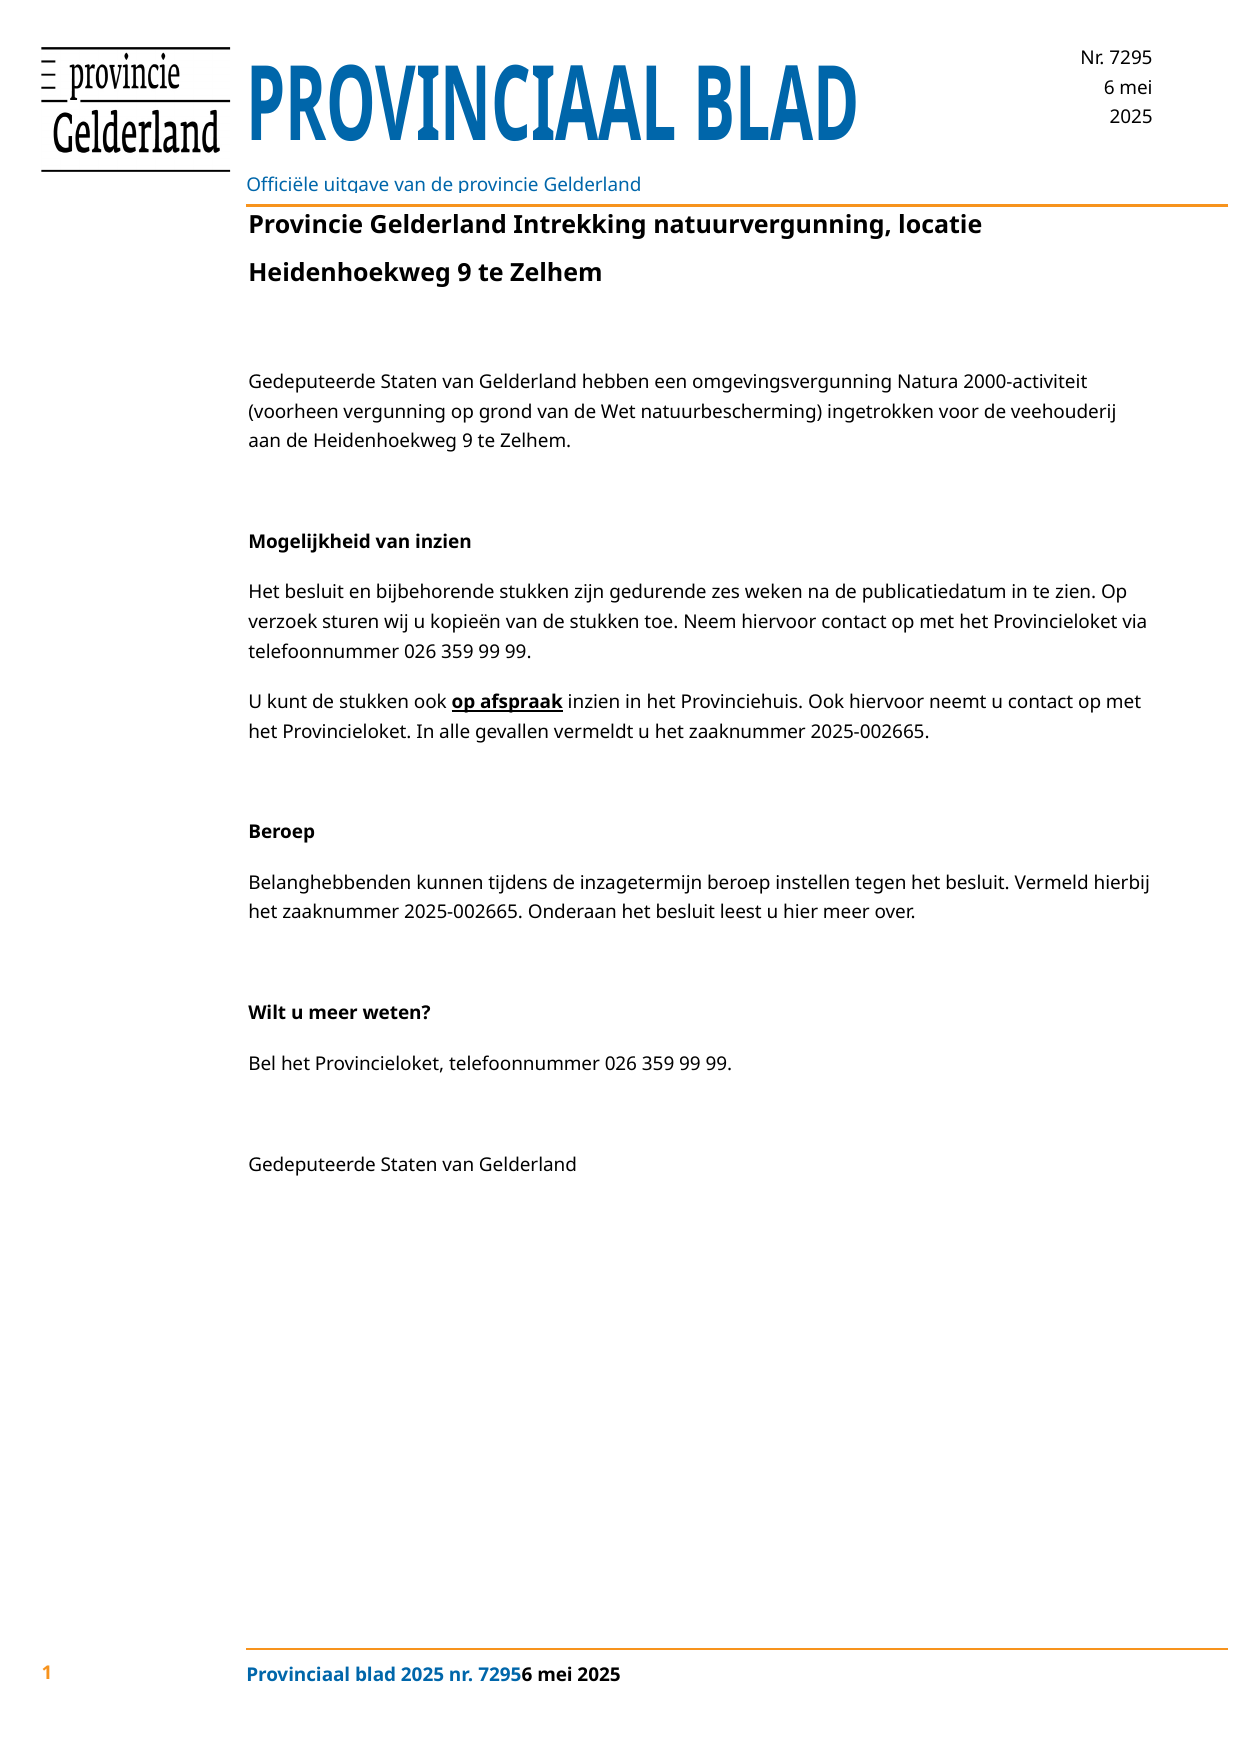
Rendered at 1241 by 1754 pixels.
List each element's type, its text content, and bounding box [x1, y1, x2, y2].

text Het besluit en bijbehorende stukken zijn gedurende zes weken na de publicatiedatum in te zien. Op verzoek sturen wij u kopieën van de stukken toe. Neem hiervoor contact op met het Provincieloket via telefoonnummer 026 359 99 99. [248, 579, 1152, 664]
text U kunt de stukken ook op afspraak inzien in het Provinciehuis. Ook hiervoor neemt u contact op met het Provincieloket. In alle gevallen vermeldt u het zaaknummer 2025-002665. [248, 688, 1152, 744]
text Gedeputeerde Staten van Gelderland [248, 1151, 1152, 1177]
text Beroep [248, 819, 1152, 844]
text Bel het Provincieloket, telefoonnummer 026 359 99 99. [248, 1050, 1152, 1076]
text Mogelijkheid van inzien [248, 528, 1152, 554]
text Provincie Gelderland Intrekking natuurvergunning, locatie Heidenhoekweg 9 te Zelhem [248, 207, 1152, 288]
text Wilt u meer weten? [248, 999, 1152, 1025]
text Belanghebbenden kunnen tijdens de inzagetermijn beroep instellen tegen het besluit. Vermeld hierbij het zaaknummer 2025-002665. Onderaan het besluit leest u hier meer over. [248, 869, 1152, 924]
text Gedeputeerde Staten van Gelderland hebben een omgevingsvergunning Natura 2000-activiteit (voorheen vergunning op grond van de Wet natuurbescherming) ingetrokken voor de veehouderij aan de Heidenhoekweg 9 te Zelhem. [248, 368, 1152, 453]
picture [41, 47, 231, 172]
